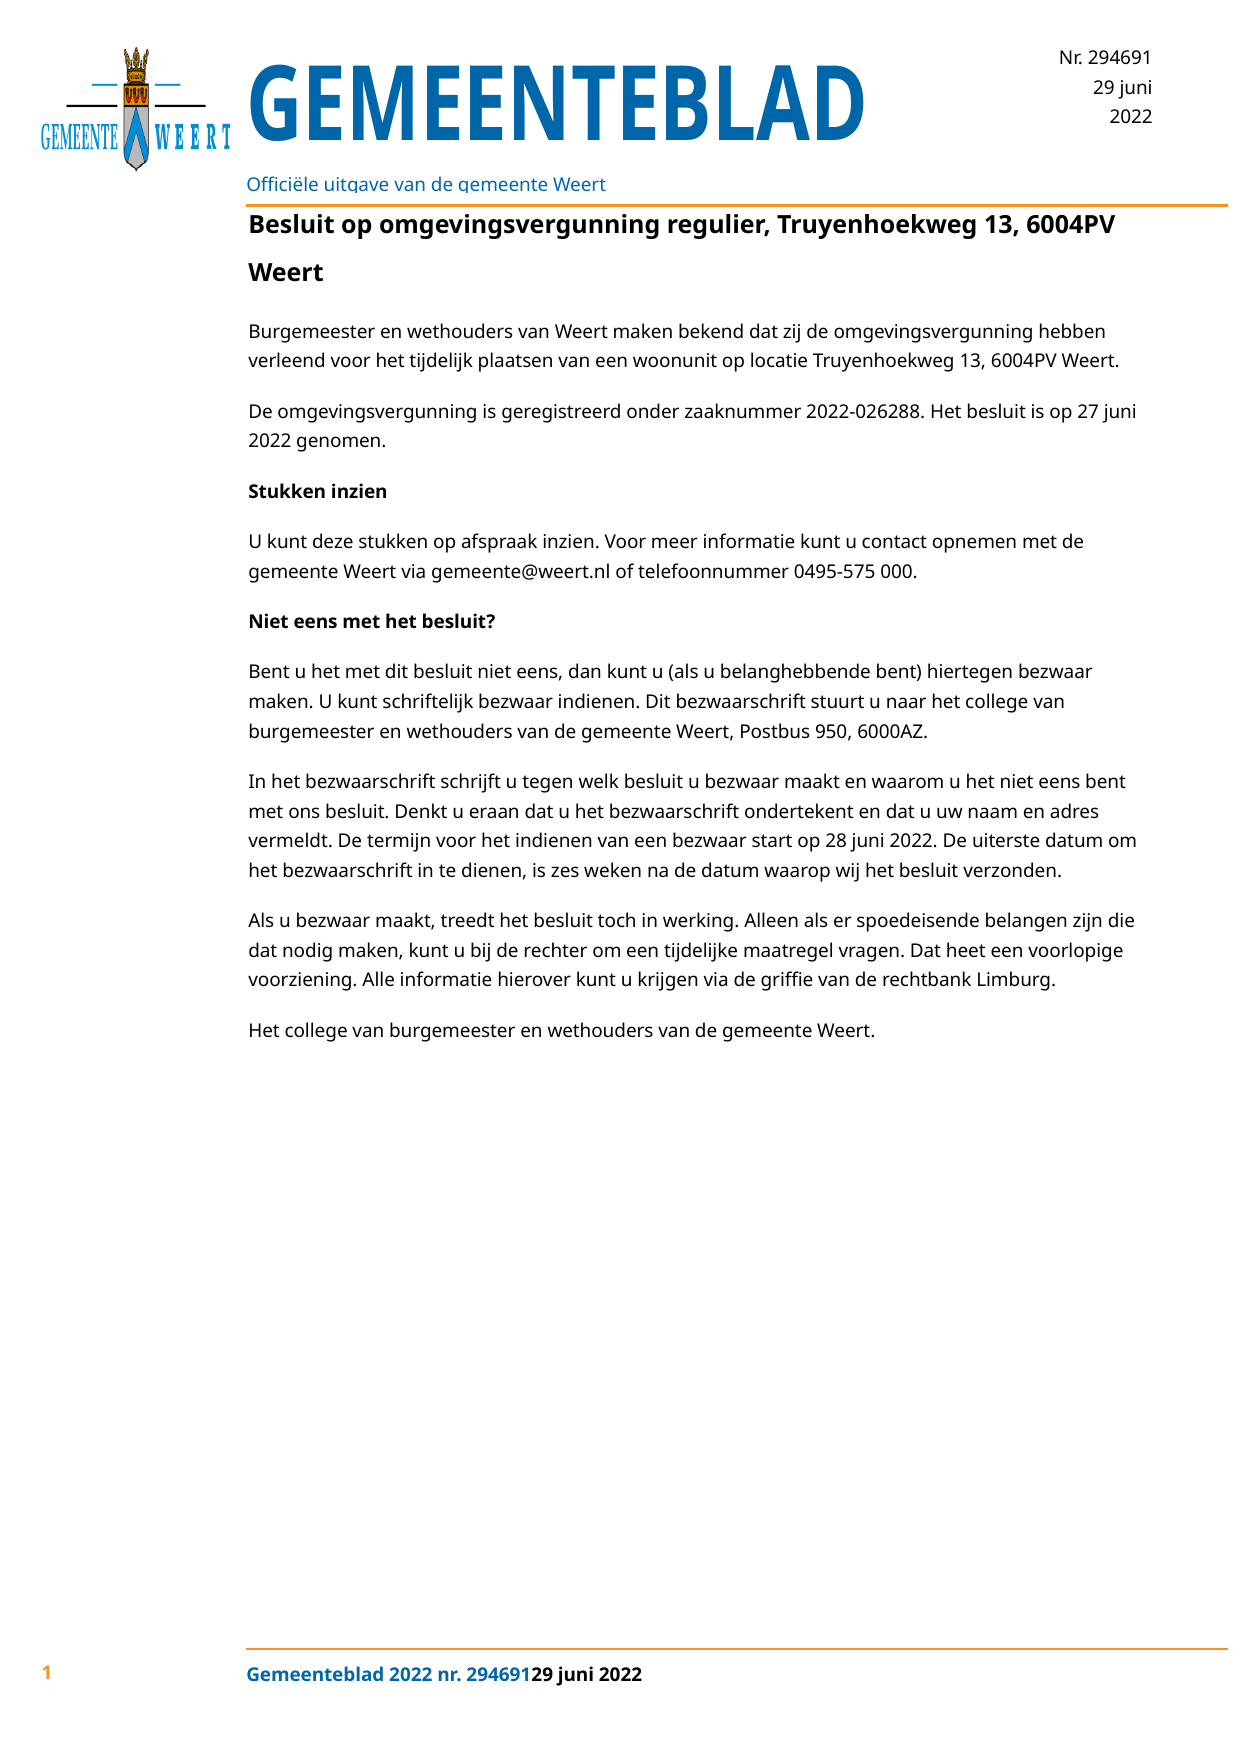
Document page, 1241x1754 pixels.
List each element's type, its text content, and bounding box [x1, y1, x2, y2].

text Bent u het met dit besluit niet eens, dan kunt u (als u belanghebbende bent) hiertegen bezwaar maken. U kunt schriftelijk bezwaar indienen. Dit bezwaarschrift stuurt u naar het college van burgemeester en wethouders van de gemeente Weert, Postbus 950, 6000AZ. [248, 659, 1152, 744]
text Als u bezwaar maakt, treedt het besluit toch in werking. Alleen als er spoedeisende belangen zijn die dat nodig maken, kunt u bij de rechter om een tijdelijke maatregel vragen. Dat heet een voorlopige voorziening. Alle informatie hierover kunt u krijgen via de griffie van de rechtbank Limburg. [248, 907, 1152, 992]
picture [41, 47, 231, 172]
text Stukken inzien [248, 478, 1152, 504]
text Burgemeester en wethouders van Weert maken bekend dat zij de omgevingsvergunning hebben verleend voor het tijdelijk plaatsen van een woonunit op locatie Truyenhoekweg 13, 6004PV Weert. [248, 318, 1152, 373]
text Besluit op omgevingsvergunning regulier, Truyenhoekweg 13, 6004PV Weert [248, 207, 1152, 288]
text Niet eens met het besluit? [248, 608, 1152, 634]
text De omgevingsvergunning is geregistreerd onder zaaknummer 2022-026288. Het besluit is op 27 juni 2022 genomen. [248, 398, 1152, 453]
text Het college van burgemeester en wethouders van de gemeente Weert. [248, 1017, 1152, 1043]
text U kunt deze stukken op afspraak inzien. Voor meer informatie kunt u contact opnemen met de gemeente Weert via gemeente@weert.nl of telefoonnummer 0495-575 000. [248, 528, 1152, 584]
text In het bezwaarschrift schrijft u tegen welk besluit u bezwaar maakt en waarom u het niet eens bent met ons besluit. Denkt u eraan dat u het bezwaarschrift ondertekent en dat u uw naam en adres vermeldt. De termijn voor het indienen van een bezwaar start op 28 juni 2022. De uiterste datum om het bezwaarschrift in te dienen, is zes weken na de datum waarop wij het besluit verzonden. [248, 768, 1152, 883]
